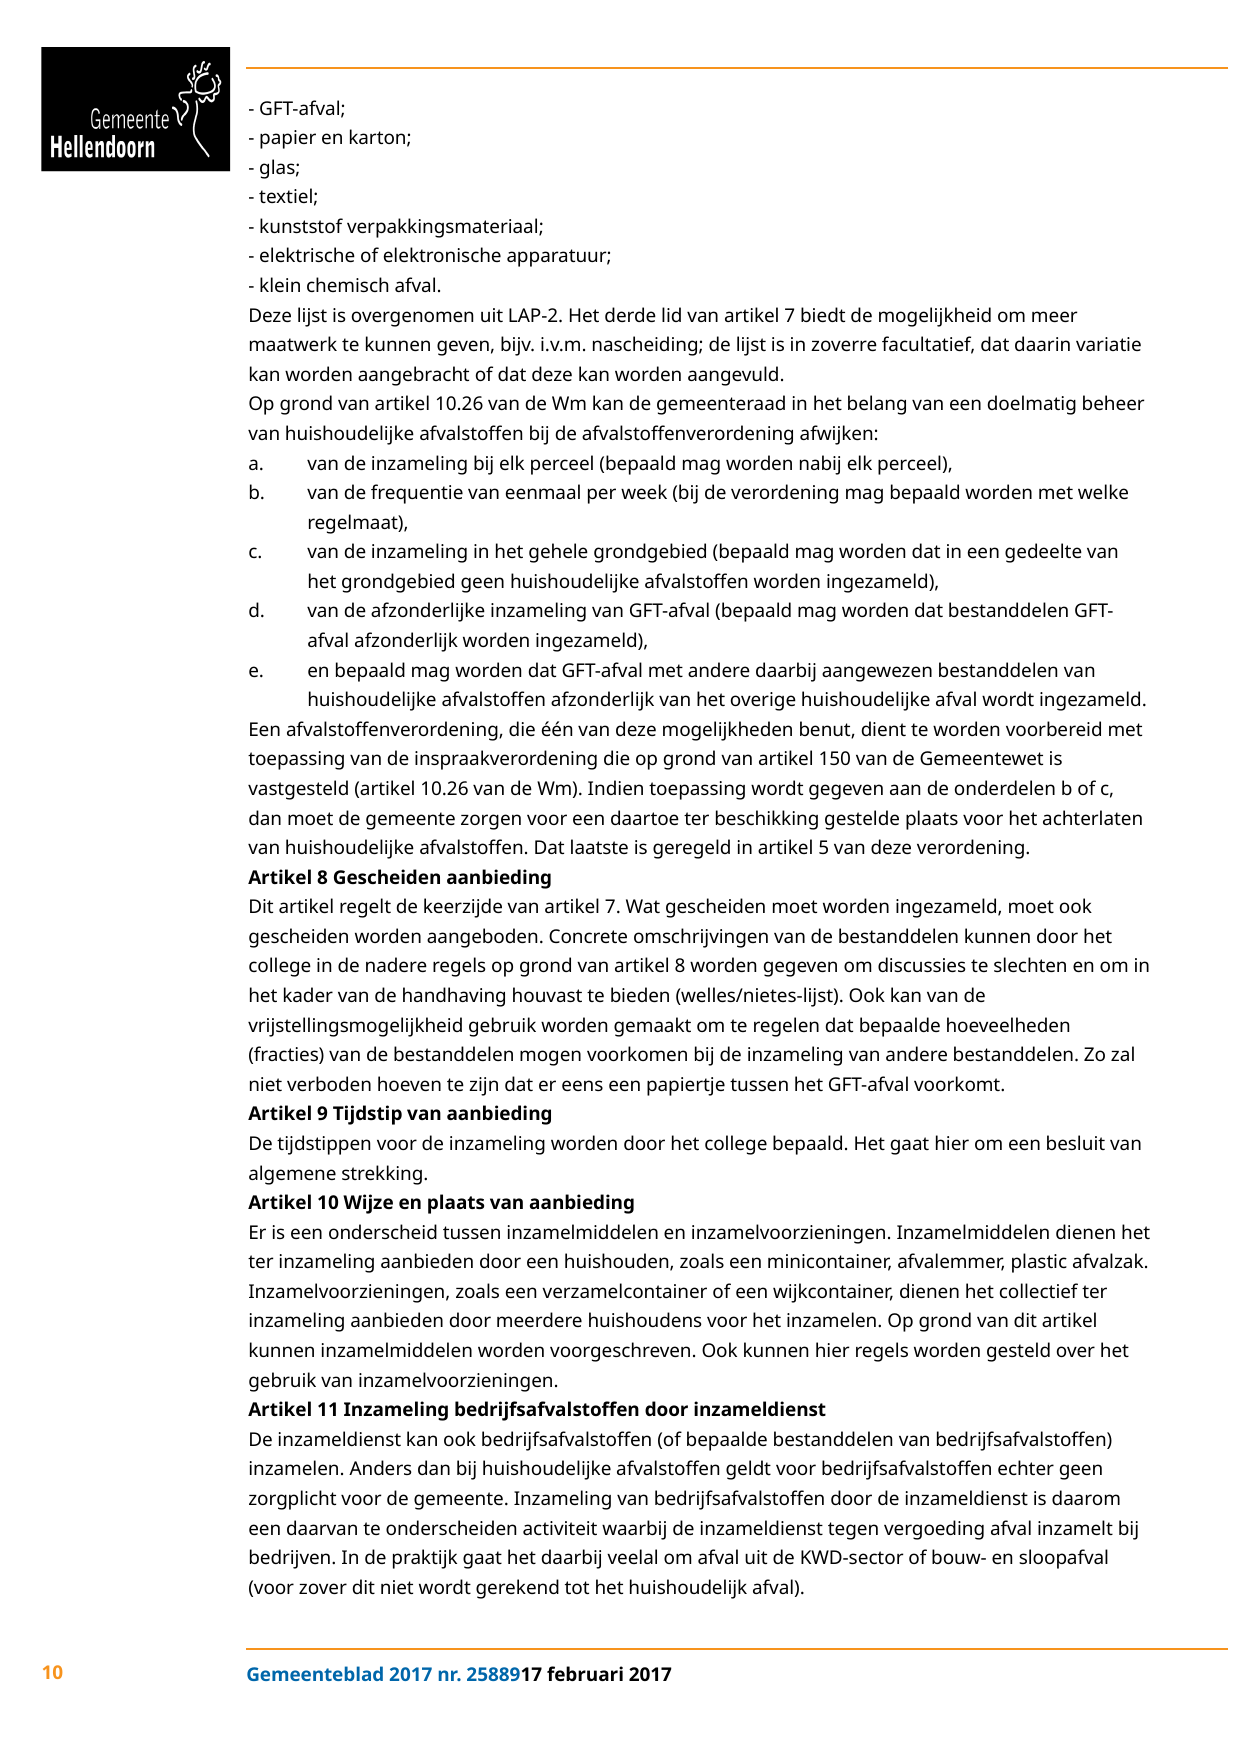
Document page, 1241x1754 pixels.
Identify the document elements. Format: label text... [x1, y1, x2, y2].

list van de inzameling in het gehele grondgebied (bepaald mag worden dat in een gedeelte van het grondgebied geen huishoudelijke afvalstoffen worden ingezameld), [248, 538, 1152, 594]
list van de inzameling bij elk perceel (bepaald mag worden nabij elk perceel), [248, 450, 1152, 476]
text - GFT-afval; [248, 95, 1152, 121]
list van de afzonderlijke inzameling van GFT-afval (bepaald mag worden dat bestanddelen GFT-afval afzonderlijk worden ingezameld), [248, 598, 1152, 653]
text Dit artikel regelt de keerzijde van artikel 7. Wat gescheiden moet worden ingezameld, moet ook gescheiden worden aangeboden. Concrete omschrijvingen van de bestanddelen kunnen door het college in de nadere regels op grond van artikel 8 worden gegeven om discussies te slechten en om in het kader van de handhaving houvast te bieden (welles/nietes-lijst). Ook kan van de vrijstellingsmogelijkheid gebruik worden gemaakt om te regelen dat bepaalde hoeveelheden (fracties) van de bestanddelen mogen voorkomen bij de inzameling van andere bestanddelen. Zo zal niet verboden hoeven te zijn dat er eens een papiertje tussen het GFT-afval voorkomt. [248, 893, 1152, 1097]
picture [41, 47, 231, 172]
list en bepaald mag worden dat GFT-afval met andere daarbij aangewezen bestanddelen van huishoudelijke afvalstoffen afzonderlijk van het overige huishoudelijke afval wordt ingezameld. [248, 657, 1152, 712]
text - kunststof verpakkingsmateriaal; [248, 213, 1152, 239]
text De inzameldienst kan ook bedrijfsafvalstoffen (of bepaalde bestanddelen van bedrijfsafvalstoffen) inzamelen. Anders dan bij huishoudelijke afvalstoffen geldt voor bedrijfsafvalstoffen echter geen zorgplicht voor de gemeente. Inzameling van bedrijfsafvalstoffen door de inzameldienst is daarom een daarvan te onderscheiden activiteit waarbij de inzameldienst tegen vergoeding afval inzamelt bij bedrijven. In de praktijk gaat het daarbij veelal om afval uit de KWD-sector of bouw- en sloopafval (voor zover dit niet wordt gerekend tot het huishoudelijk afval). [248, 1426, 1152, 1600]
text Op grond van artikel 10.26 van de Wm kan de gemeenteraad in het belang van een doelmatig beheer van huishoudelijke afvalstoffen bij de afvalstoffenverordening afwijken: [248, 391, 1152, 446]
text Er is een onderscheid tussen inzamelmiddelen en inzamelvoorzieningen. Inzamelmiddelen dienen het ter inzameling aanbieden door een huishouden, zoals een minicontainer, afvalemmer, plastic afvalzak. Inzamelvoorzieningen, zoals een verzamelcontainer of een wijkcontainer, dienen het collectief ter inzameling aanbieden door meerdere huishoudens voor het inzamelen. Op grond van dit artikel kunnen inzamelmiddelen worden voorgeschreven. Ook kunnen hier regels worden gesteld over het gebruik van inzamelvoorzieningen. [248, 1219, 1152, 1393]
text - glas; [248, 154, 1152, 180]
text Artikel 11 Inzameling bedrijfsafvalstoffen door inzameldienst [248, 1396, 1152, 1422]
text Artikel 9 Tijdstip van aanbieding [248, 1101, 1152, 1126]
text - papier en karton; [248, 124, 1152, 150]
text - textiel; [248, 183, 1152, 209]
text - klein chemisch afval. [248, 272, 1152, 298]
text De tijdstippen voor de inzameling worden door het college bepaald. Het gaat hier om een besluit van algemene strekking. [248, 1130, 1152, 1186]
text Deze lijst is overgenomen uit LAP-2. Het derde lid van artikel 7 biedt de mogelijkheid om meer maatwerk te kunnen geven, bijv. i.v.m. nascheiding; de lijst is in zoverre facultatief, dat daarin variatie kan worden aangebracht of dat deze kan worden aangevuld. [248, 302, 1152, 387]
text - elektrische of elektronische apparatuur; [248, 243, 1152, 268]
text Artikel 10 Wijze en plaats van aanbieding [248, 1189, 1152, 1215]
text Een afvalstoffenverordening, die één van deze mogelijkheden benut, dient te worden voorbereid met toepassing van de inspraakverordening die op grond van artikel 150 van de Gemeentewet is vastgesteld (artikel 10.26 van de Wm). Indien toepassing wordt gegeven aan de onderdelen b of c, dan moet de gemeente zorgen voor een daartoe ter beschikking gestelde plaats voor het achterlaten van huishoudelijke afvalstoffen. Dat laatste is geregeld in artikel 5 van deze verordening. [248, 716, 1152, 860]
text Artikel 8 Gescheiden aanbieding [248, 864, 1152, 890]
list van de frequentie van eenmaal per week (bij de verordening mag bepaald worden met welke regelmaat), [248, 479, 1152, 535]
